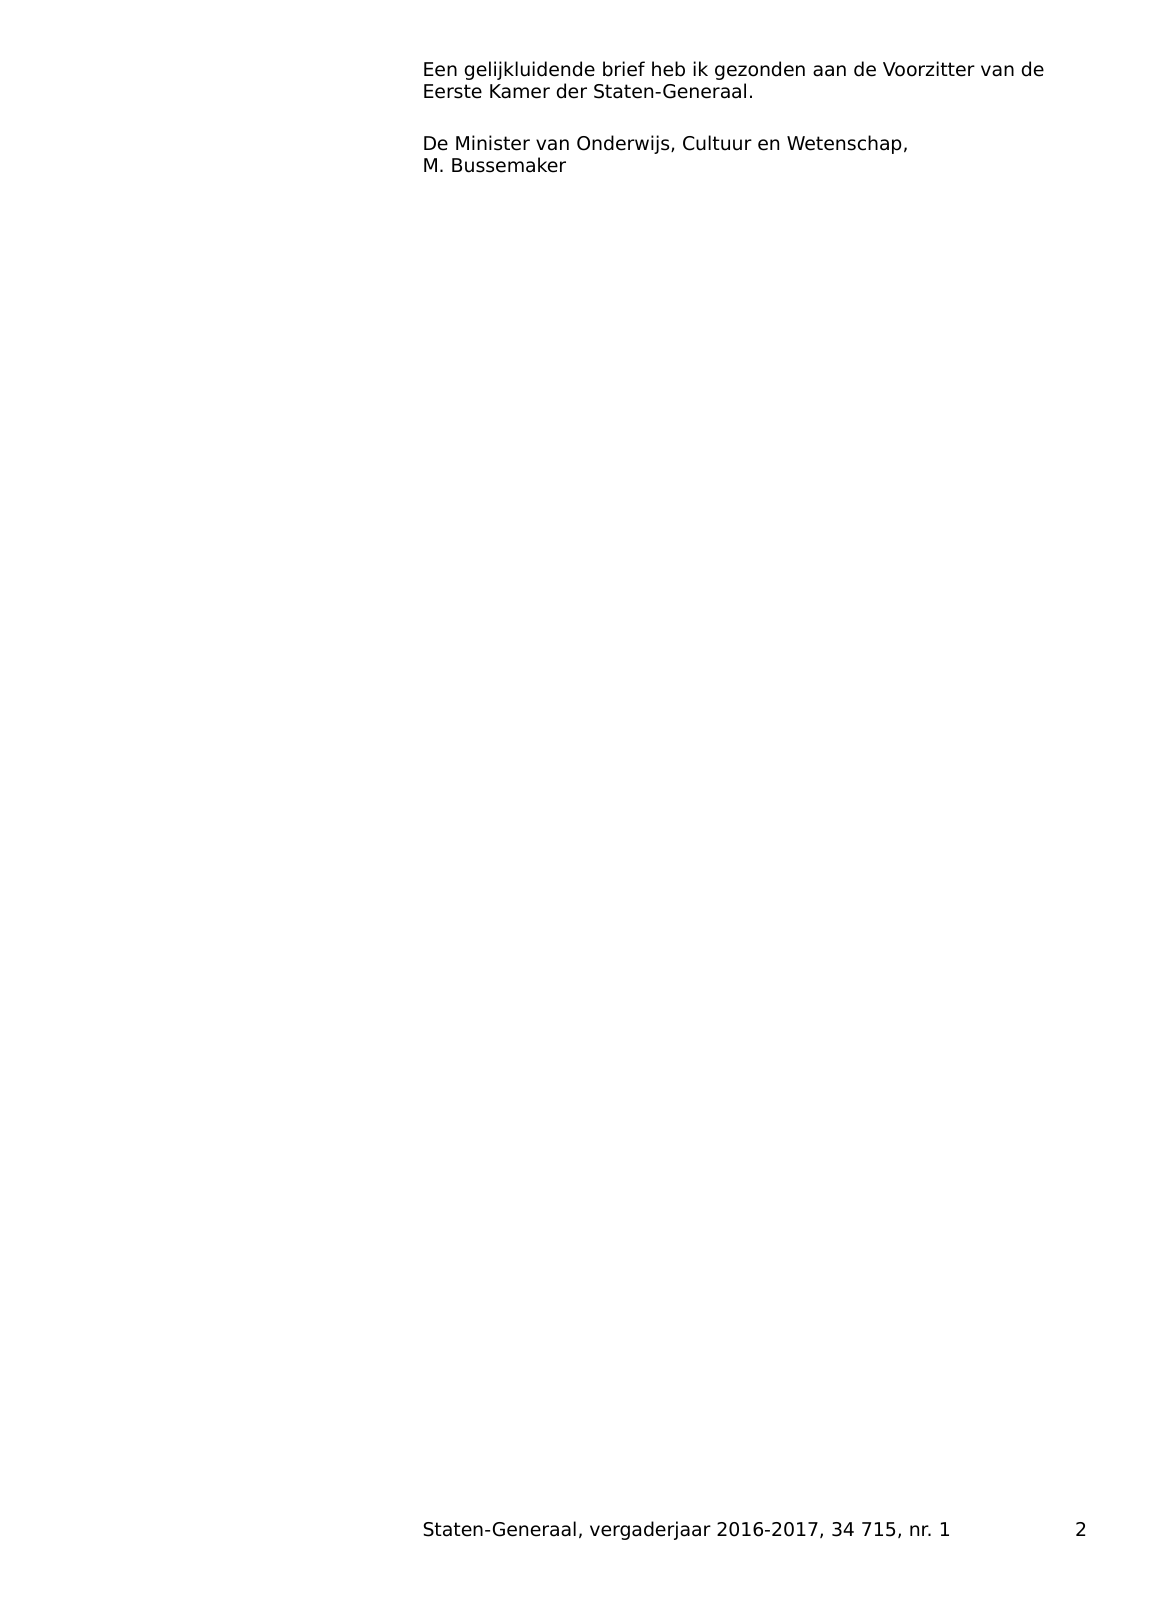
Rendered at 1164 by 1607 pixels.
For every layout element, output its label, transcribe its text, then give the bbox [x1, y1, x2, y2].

text De Minister van Onderwijs, Cultuur en Wetenschap, M. Bussemaker [422, 133, 1087, 177]
text Een gelijkluidende brief heb ik gezonden aan de Voorzitter van de Eerste Kamer der Staten-Generaal. [422, 59, 1087, 103]
